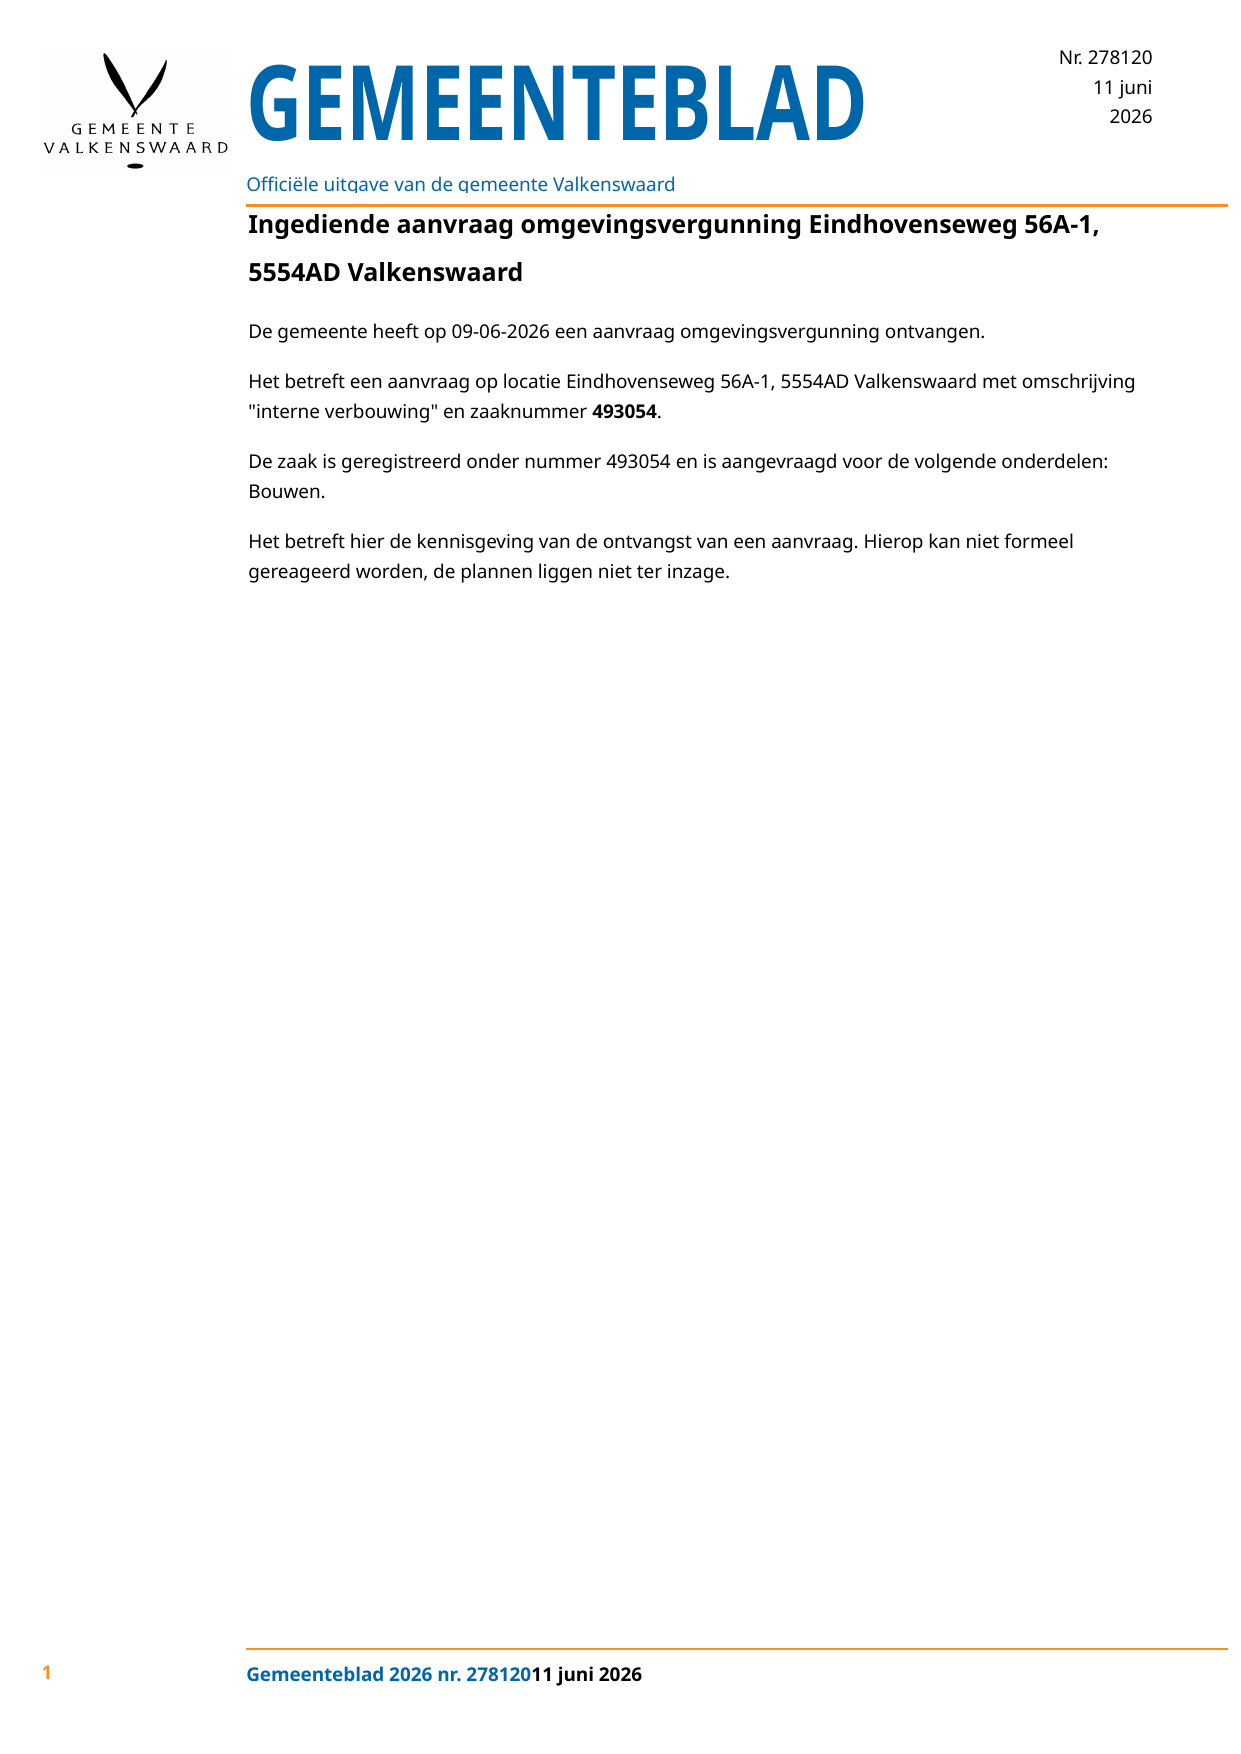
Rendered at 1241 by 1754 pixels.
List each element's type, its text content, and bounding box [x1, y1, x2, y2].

picture [41, 47, 231, 172]
text Het betreft hier de kennisgeving van de ontvangst van een aanvraag. Hierop kan niet formeel gereageerd worden, de plannen liggen niet ter inzage. [248, 528, 1152, 584]
text Ingediende aanvraag omgevingsvergunning Eindhovenseweg 56A-1, 5554AD Valkenswaard [248, 207, 1152, 288]
text De zaak is geregistreerd onder nummer 493054 en is aangevraagd voor de volgende onderdelen: Bouwen. [248, 448, 1152, 504]
text Het betreft een aanvraag op locatie Eindhovenseweg 56A-1, 5554AD Valkenswaard met omschrijving "interne verbouwing" en zaaknummer 493054. [248, 368, 1152, 424]
text De gemeente heeft op 09-06-2026 een aanvraag omgevingsvergunning ontvangen. [248, 318, 1152, 344]
